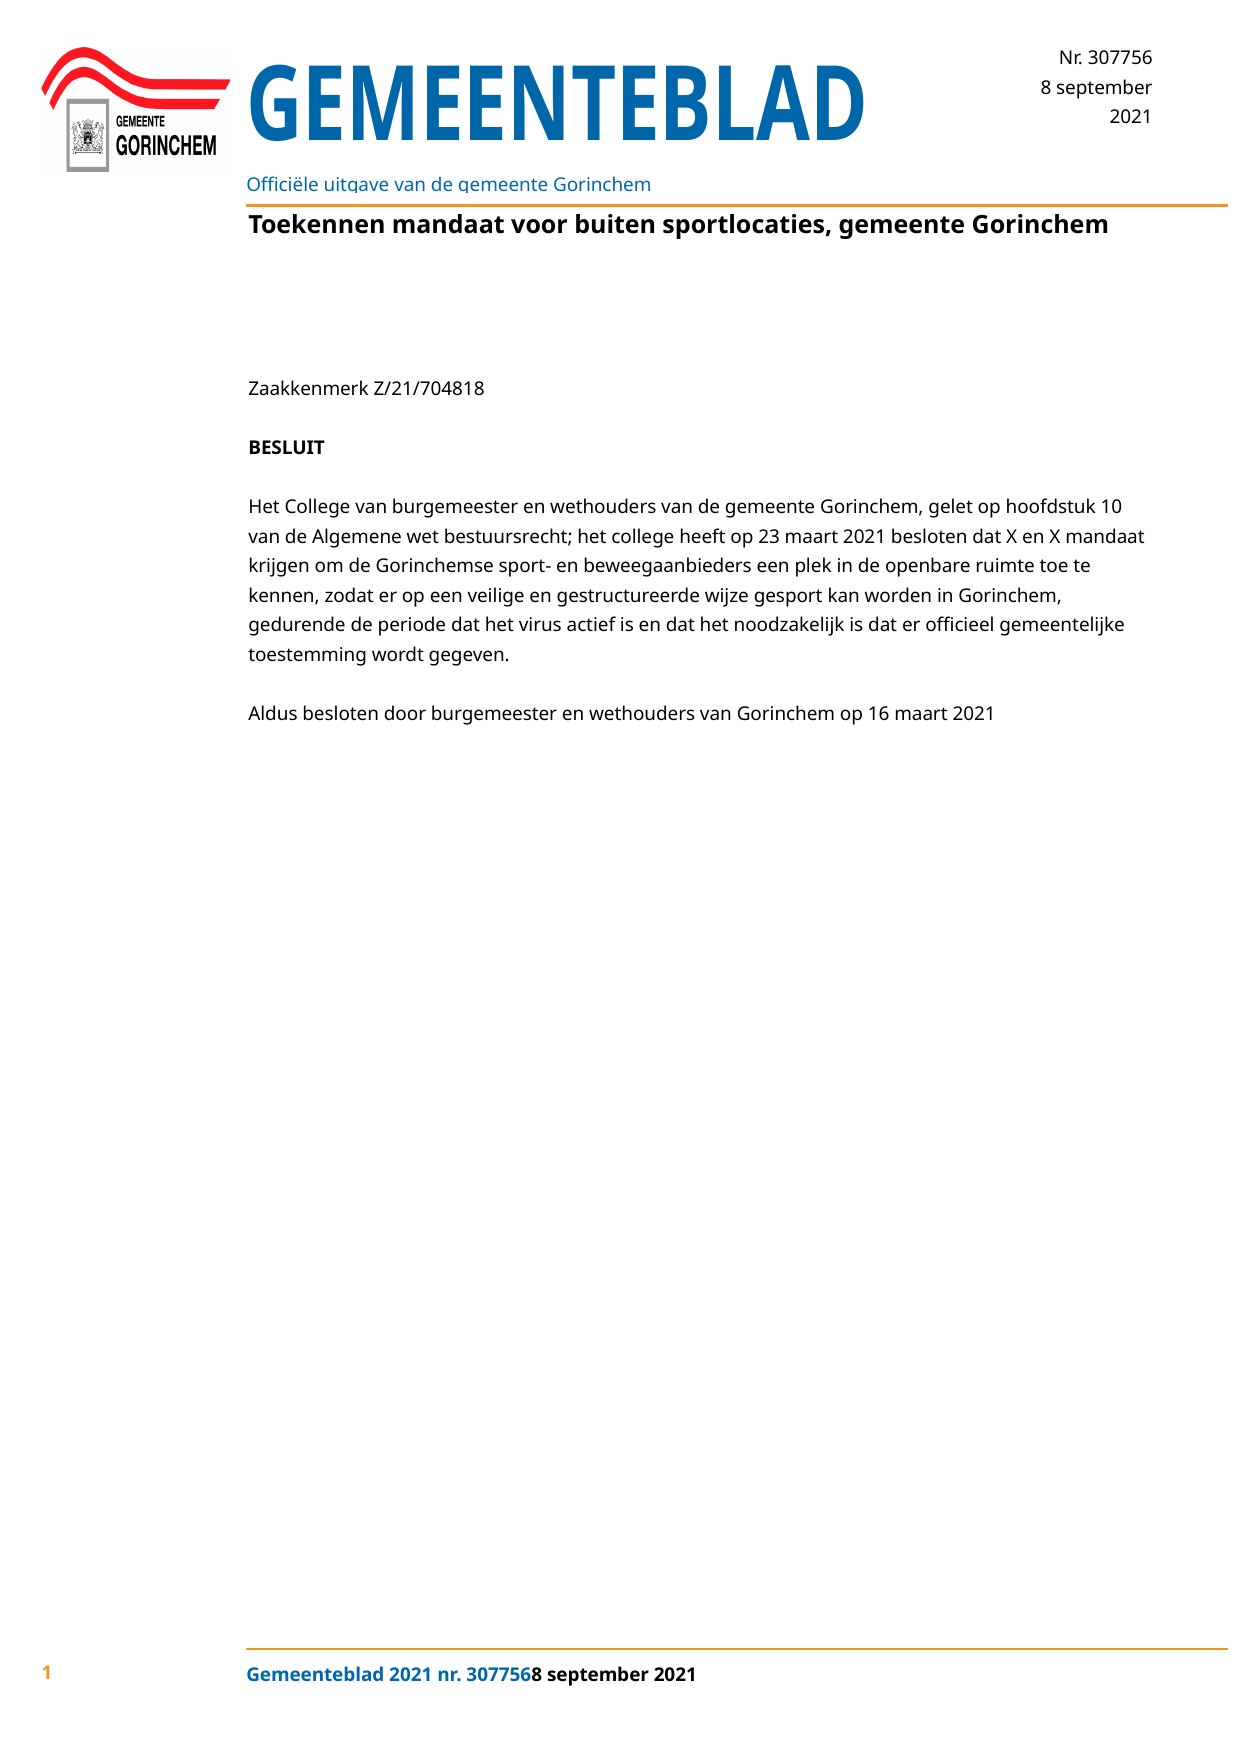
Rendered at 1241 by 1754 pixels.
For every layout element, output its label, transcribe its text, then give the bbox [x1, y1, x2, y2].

picture [41, 47, 231, 172]
text Aldus besloten door burgemeester en wethouders van Gorinchem op 16 maart 2021 [248, 700, 1152, 726]
text Het College van burgemeester en wethouders van de gemeente Gorinchem, gelet op hoofdstuk 10 van de Algemene wet bestuursrecht; het college heeft op 23 maart 2021 besloten dat X en X mandaat krijgen om de Gorinchemse sport- en beweegaanbieders een plek in de openbare ruimte toe te kennen, zodat er op een veilige en gestructureerde wijze gesport kan worden in Gorinchem, gedurende de periode dat het virus actief is en dat het noodzakelijk is dat er officieel gemeentelijke toestemming wordt gegeven. [248, 493, 1152, 667]
text Toekennen mandaat voor buiten sportlocaties, gemeente Gorinchem [248, 207, 1152, 241]
text BESLUIT [248, 434, 1152, 460]
text Zaakkenmerk Z/21/704818 [248, 375, 1152, 401]
